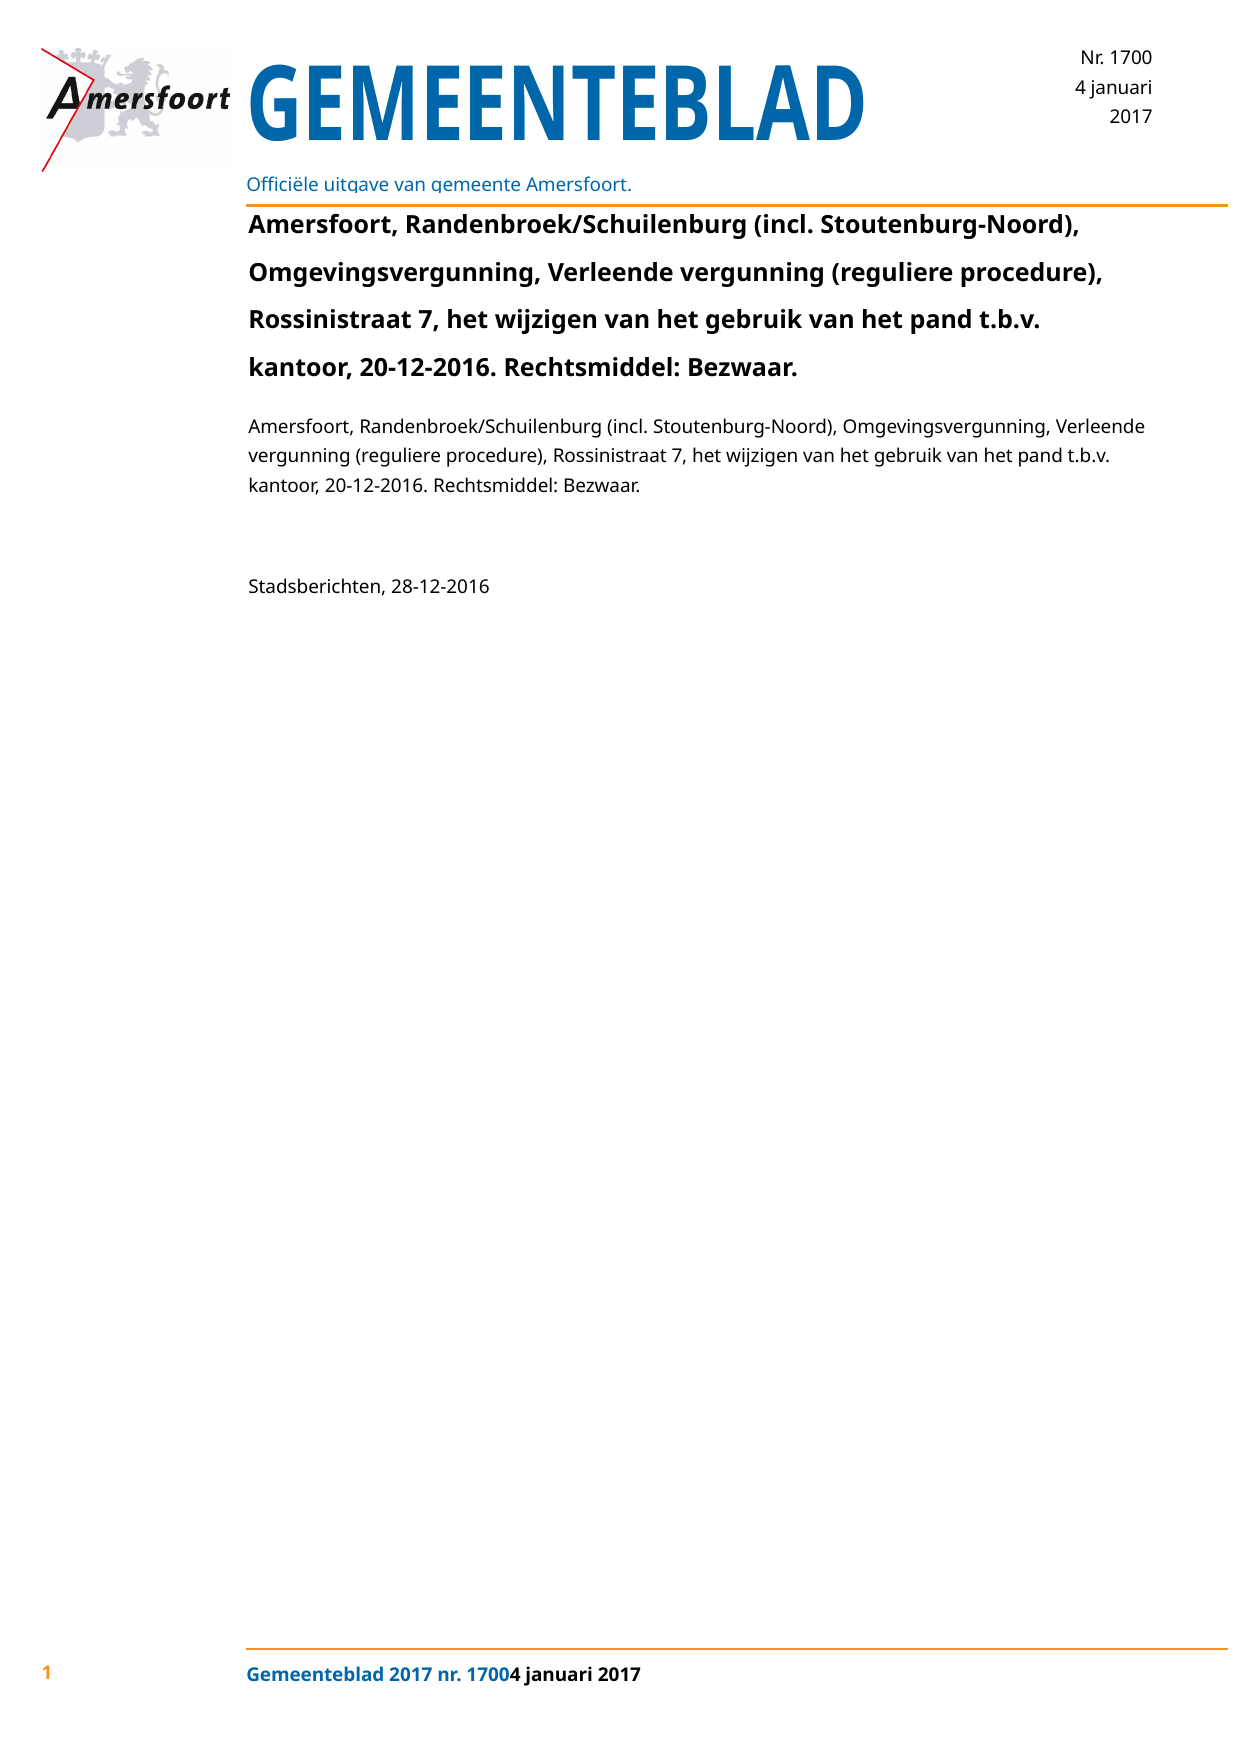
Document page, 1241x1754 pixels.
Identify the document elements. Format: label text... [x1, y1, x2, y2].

picture [41, 47, 231, 172]
text Amersfoort, Randenbroek/Schuilenburg (incl. Stoutenburg-Noord), Omgevingsvergunning, Verleende vergunning (reguliere procedure), Rossinistraat 7, het wijzigen van het gebruik van het pand t.b.v. kantoor, 20-12-2016. Rechtsmiddel: Bezwaar. [248, 207, 1152, 384]
text Stadsberichten, 28-12-2016 [248, 573, 1152, 599]
text Amersfoort, Randenbroek/Schuilenburg (incl. Stoutenburg-Noord), Omgevingsvergunning, Verleende vergunning (reguliere procedure), Rossinistraat 7, het wijzigen van het gebruik van het pand t.b.v. kantoor, 20-12-2016. Rechtsmiddel: Bezwaar. [248, 413, 1152, 498]
